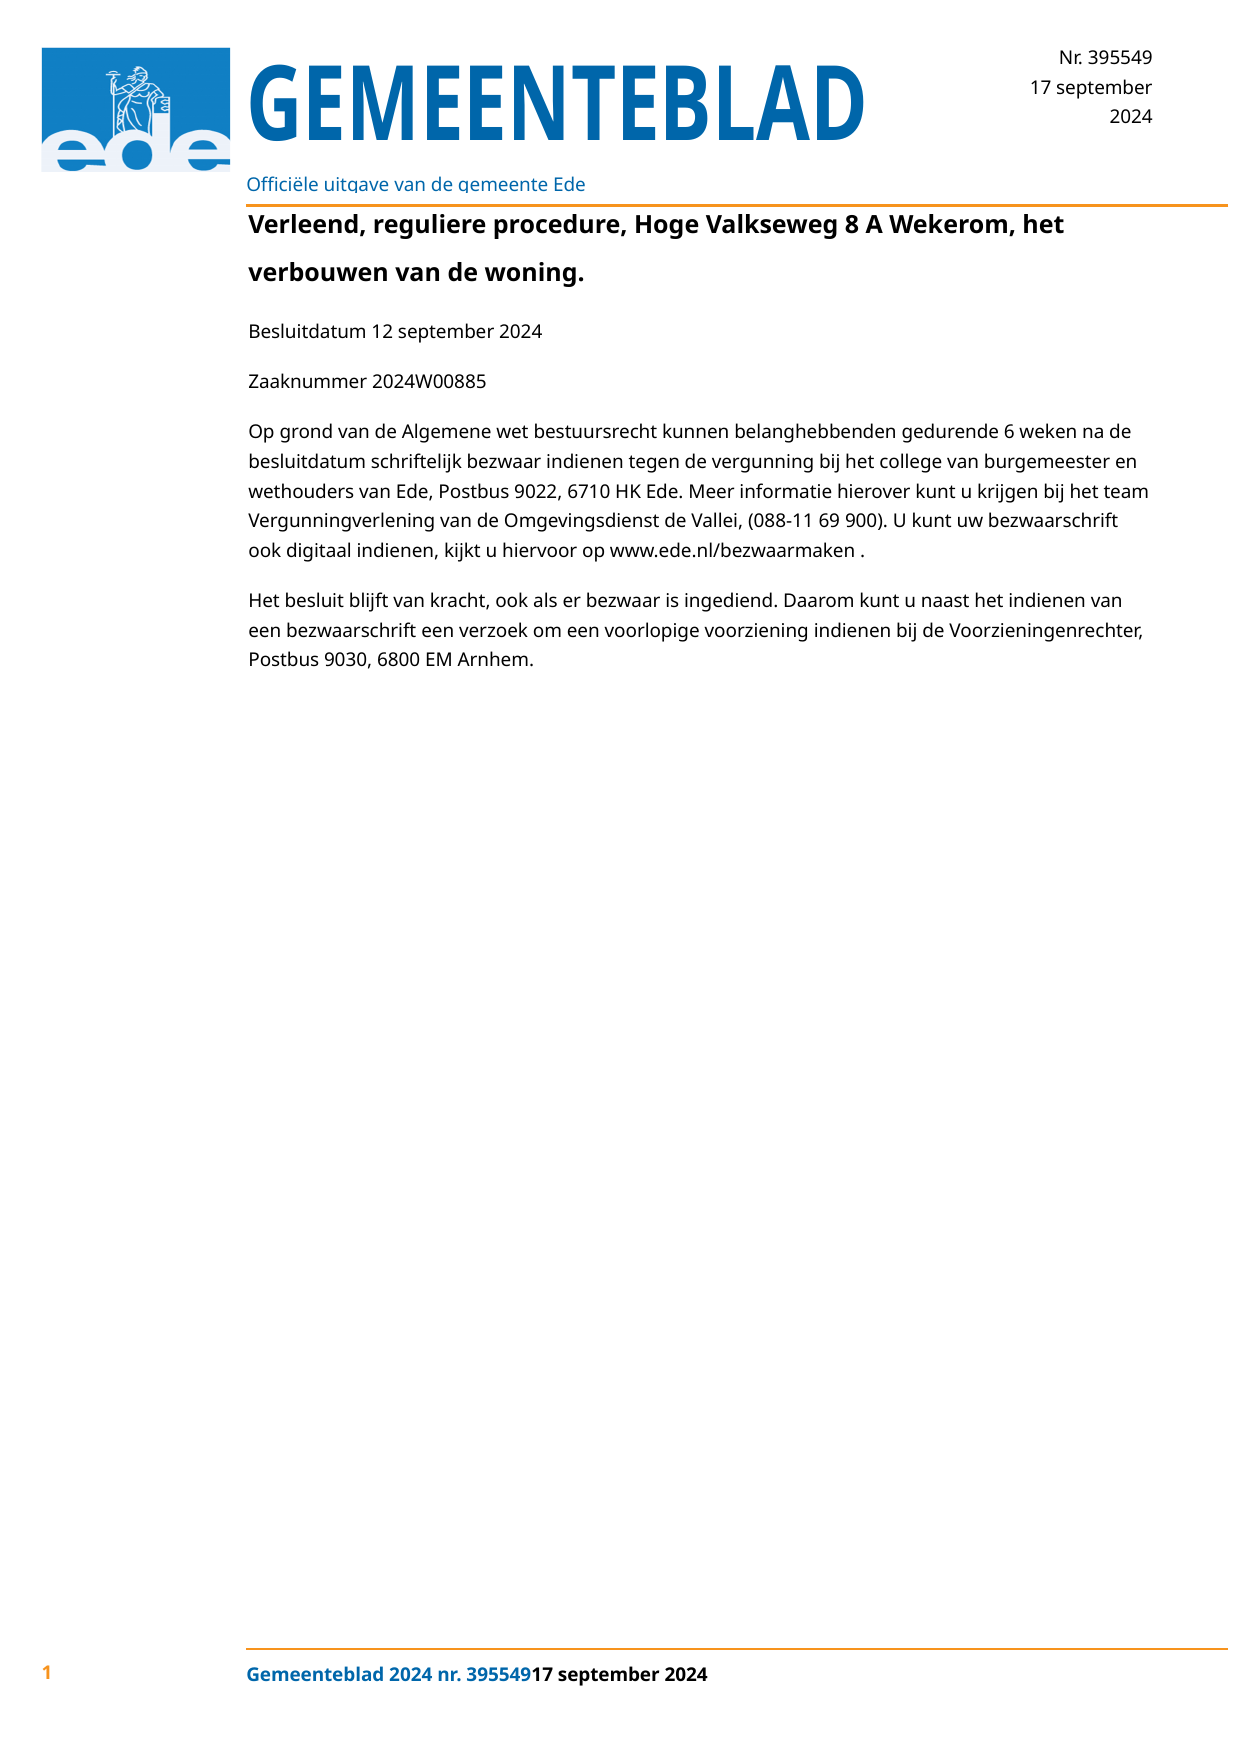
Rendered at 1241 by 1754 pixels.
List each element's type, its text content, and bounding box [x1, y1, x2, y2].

text Het besluit blijft van kracht, ook als er bezwaar is ingediend. Daarom kunt u naast het indienen van een bezwaarschrift een verzoek om een voorlopige voorziening indienen bij de Voorzieningenrechter, Postbus 9030, 6800 EM Arnhem. [248, 587, 1152, 672]
text Besluitdatum 12 september 2024 [248, 318, 1152, 344]
picture [41, 47, 231, 172]
text Op grond van de Algemene wet bestuursrecht kunnen belanghebbenden gedurende 6 weken na de besluitdatum schriftelijk bezwaar indienen tegen de vergunning bij het college van burgemeester en wethouders van Ede, Postbus 9022, 6710 HK Ede. Meer informatie hierover kunt u krijgen bij het team Vergunningverlening van de Omgevingsdienst de Vallei, (088-11 69 900). U kunt uw bezwaarschrift ook digitaal indienen, kijkt u hiervoor op www.ede.nl/bezwaarmaken . [248, 419, 1152, 563]
text Zaaknummer 2024W00885 [248, 368, 1152, 394]
text Verleend, reguliere procedure, Hoge Valkseweg 8 A Wekerom, het verbouwen van de woning. [248, 207, 1152, 288]
